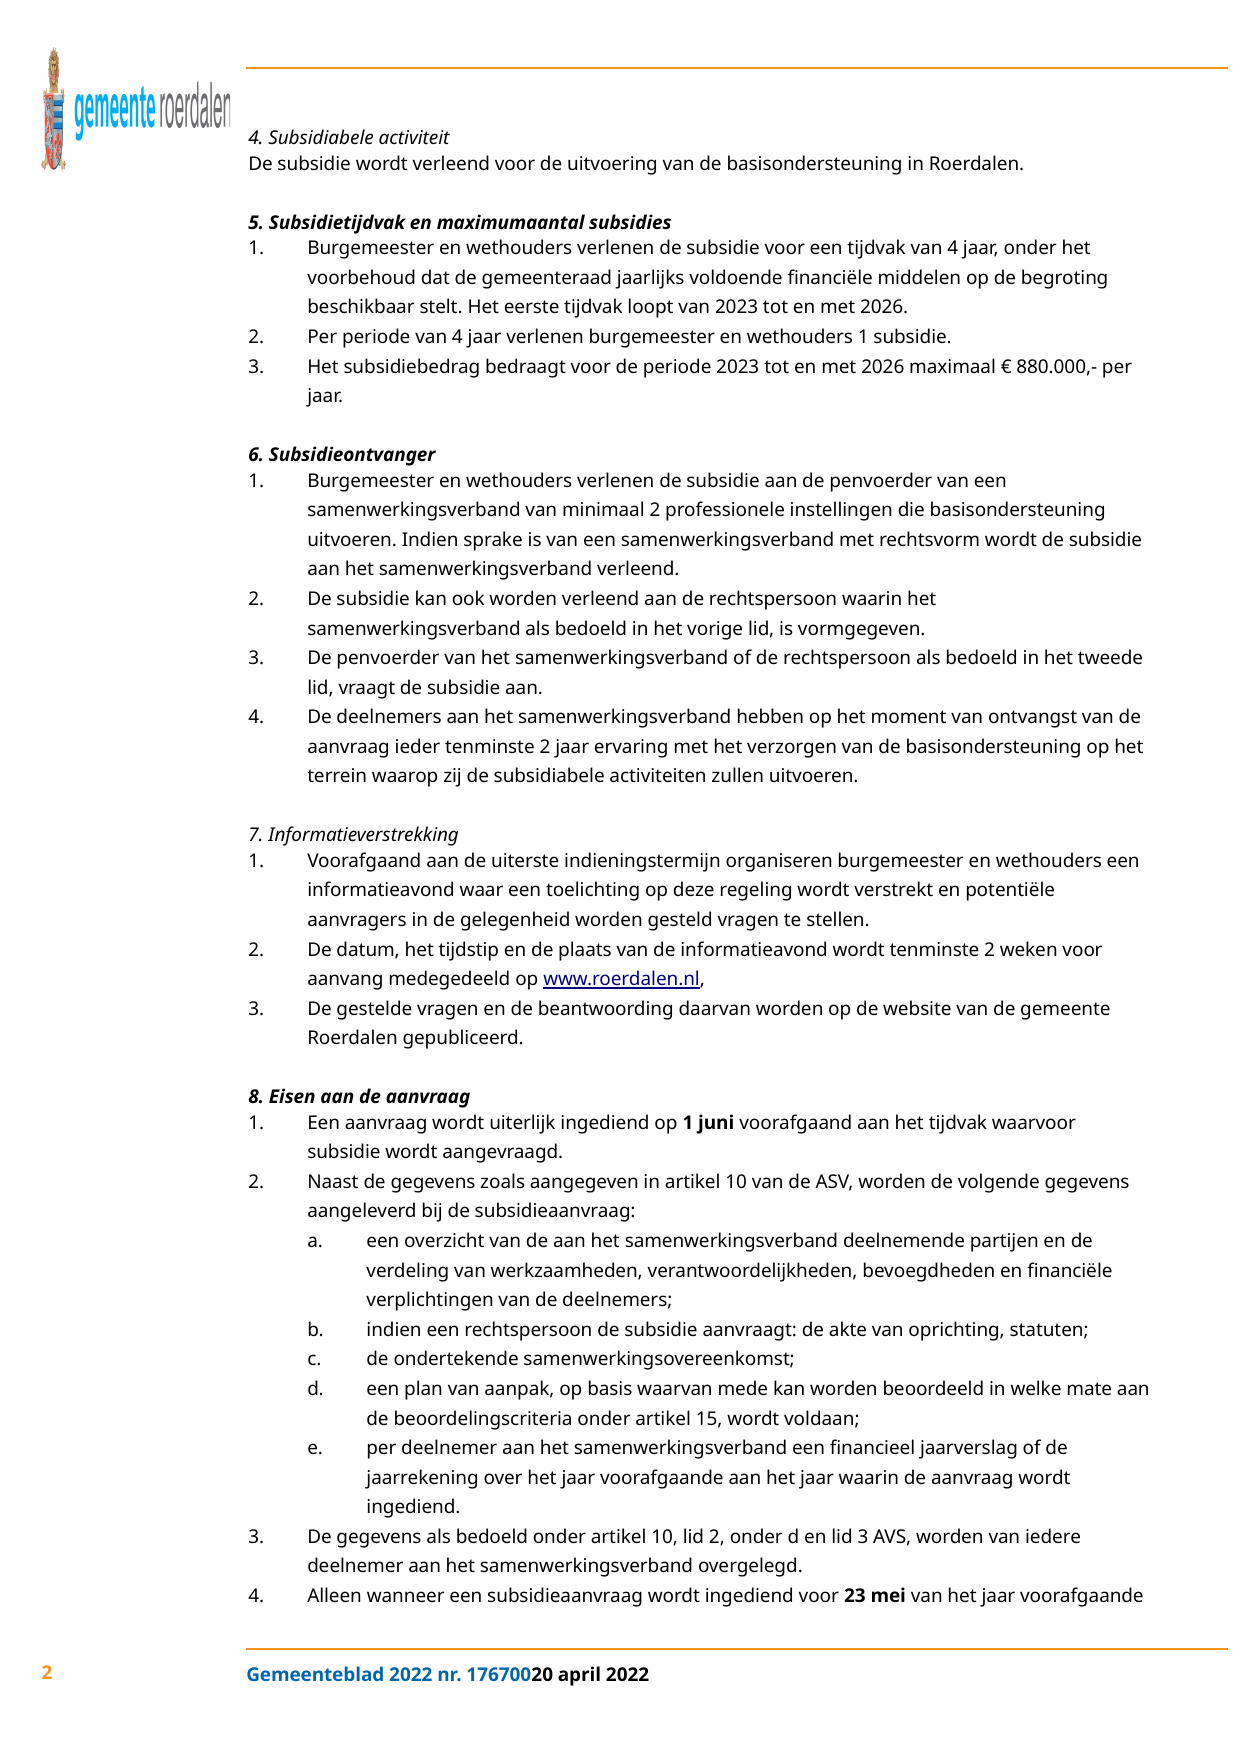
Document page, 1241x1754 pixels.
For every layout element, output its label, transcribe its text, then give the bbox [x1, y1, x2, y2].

table_header 7. Informatieverstrekking [248, 821, 1152, 847]
table_cell Burgemeester en wethouders verlenen de subsidie voor een tijdvak van 4 jaar, onder het voorbehoud dat de gemeenteraad jaarlijks voldoende financiële middelen op de begroting beschikbaar stelt. Het eerste tijdvak loopt van 2023 tot en met 2026. Per periode van 4 jaar verlenen burgemeester en wethouders 1 subsidie. Het subsidiebedrag bedraagt voor de periode 2023 tot en met 2026 maximaal € 880.000,- per jaar. [248, 235, 1152, 408]
table_cell Voorafgaand aan de uiterste indieningstermijn organiseren burgemeester en wethouders een informatieavond waar een toelichting op deze regeling wordt verstrekt en potentiële aanvragers in de gelegenheid worden gesteld vragen te stellen. De datum, het tijdstip en de plaats van de informatieavond wordt tenminste 2 weken voor aanvang medegedeeld op www.roerdalen.nl, De gestelde vragen en de beantwoording daarvan worden op de website van de gemeente Roerdalen gepubliceerd. [248, 847, 1152, 1050]
table_header 8. Eisen aan de aanvraag [248, 1083, 1152, 1109]
table_header 4. Subsidiabele activiteit [248, 125, 1152, 150]
table_cell Een aanvraag wordt uiterlijk ingediend op 1 juni voorafgaand aan het tijdvak waarvoor subsidie wordt aangevraagd. Naast de gegevens zoals aangegeven in artikel 10 van de ASV, worden de volgende gegevens aangeleverd bij de subsidieaanvraag: een overzicht van de aan het samenwerkingsverband deelnemende partijen en de verdeling van werkzaamheden, verantwoordelijkheden, bevoegdheden en financiële verplichtingen van de deelnemers; indien een rechtspersoon de subsidie aanvraagt: de akte van oprichting, statuten; de ondertekende samenwerkingsovereenkomst; een plan van aanpak, op basis waarvan mede kan worden beoordeeld in welke mate aan de beoordelingscriteria onder artikel 15, wordt voldaan; per deelnemer aan het samenwerkingsverband een financieel jaarverslag of de jaarrekening over het jaar voorafgaande aan het jaar waarin de aanvraag wordt ingediend. De gegevens als bedoeld onder artikel 10, lid 2, onder d en lid 3 AVS, worden van iedere deelnemer aan het samenwerkingsverband overgelegd. Alleen wanneer een subsidieaanvraag wordt ingediend voor 23 mei van het jaar voorafgaande [248, 1109, 1152, 1608]
picture [41, 47, 231, 172]
table_header 6. Subsidieontvanger [248, 441, 1152, 467]
table_cell Burgemeester en wethouders verlenen de subsidie aan de penvoerder van een samenwerkingsverband van minimaal 2 professionele instellingen die basisondersteuning uitvoeren. Indien sprake is van een samenwerkingsverband met rechtsvorm wordt de subsidie aan het samenwerkingsverband verleend. De subsidie kan ook worden verleend aan de rechtspersoon waarin het samenwerkingsverband als bedoeld in het vorige lid, is vormgegeven. De penvoerder van het samenwerkingsverband of de rechtspersoon als bedoeld in het tweede lid, vraagt de subsidie aan. De deelnemers aan het samenwerkingsverband hebben op het moment van ontvangst van de aanvraag ieder tenminste 2 jaar ervaring met het verzorgen van de basisondersteuning op het terrein waarop zij de subsidiabele activiteiten zullen uitvoeren. [248, 467, 1152, 788]
table_cell De subsidie wordt verleend voor de uitvoering van de basisondersteuning in Roerdalen. [248, 150, 1152, 176]
table_header 5. Subsidietijdvak en maximumaantal subsidies [248, 209, 1152, 234]
